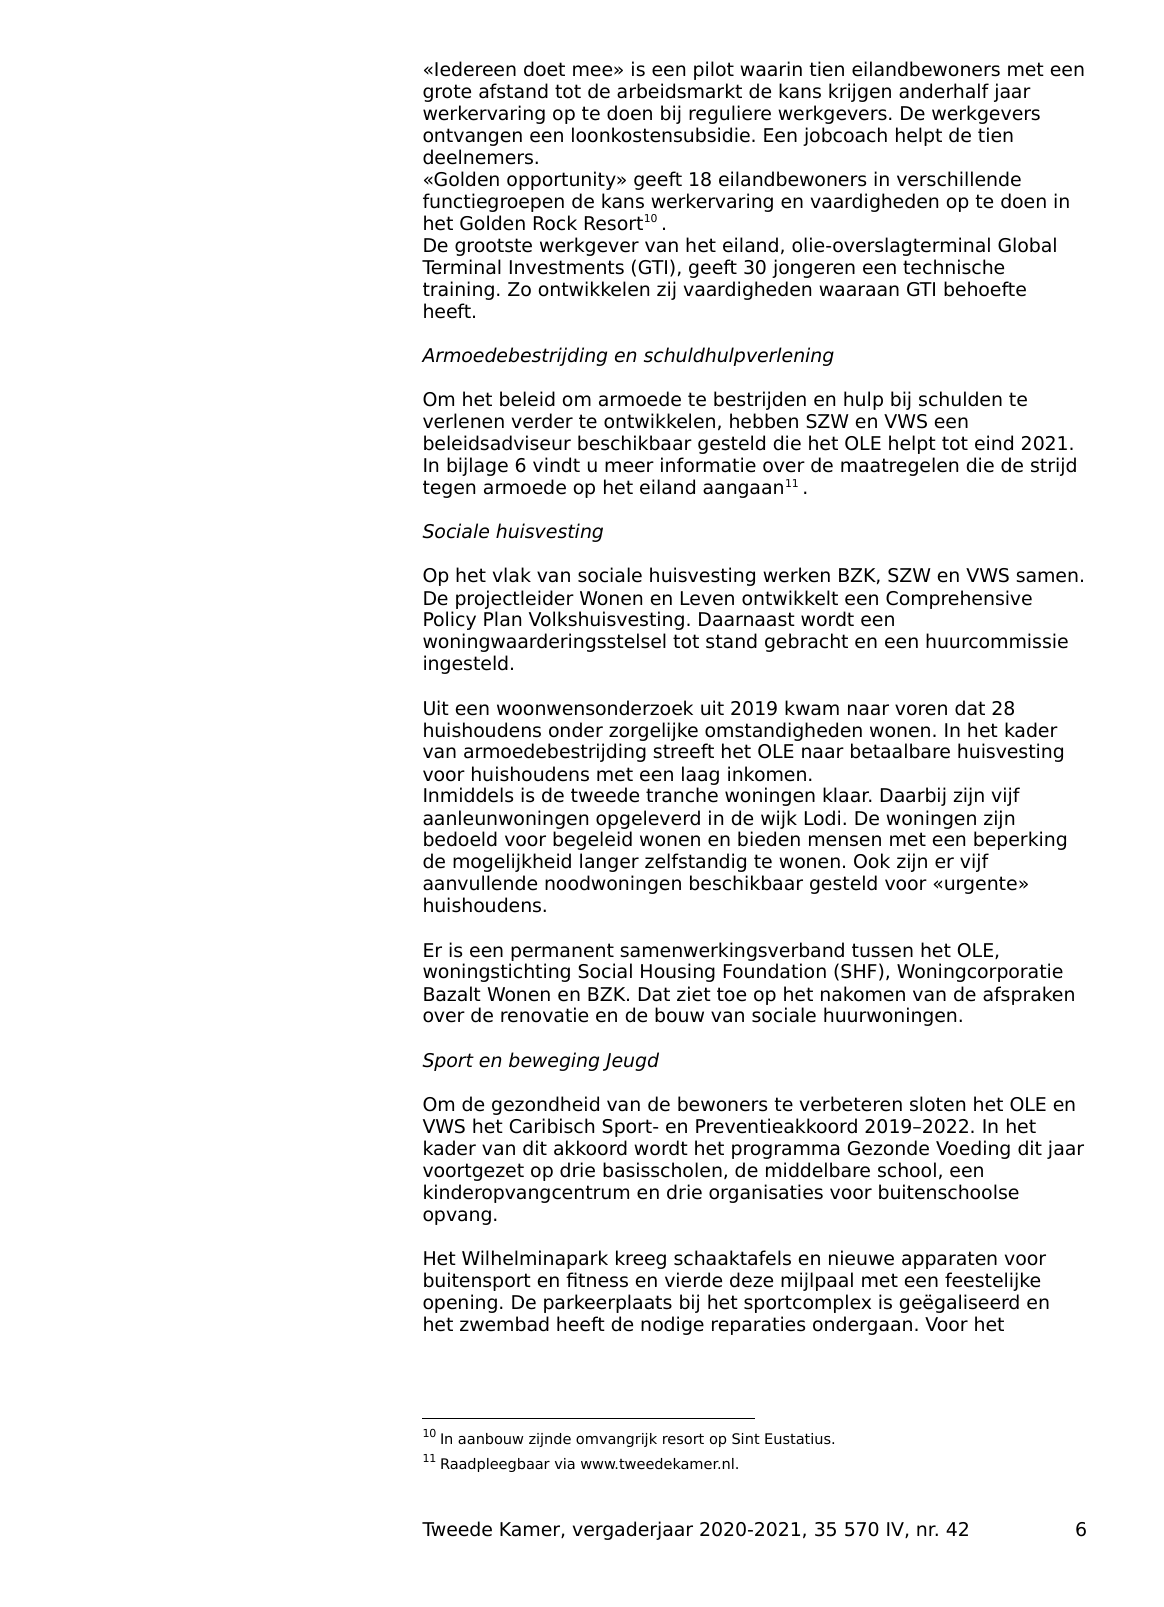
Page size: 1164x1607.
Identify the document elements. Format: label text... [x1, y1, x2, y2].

text In aanbouw zijnde omvangrijk resort op Sint Eustatius. [422, 1427, 1087, 1449]
text «Iedereen doet mee» is een pilot waarin tien eilandbewoners met een grote afstand tot de arbeidsmarkt de kans krijgen anderhalf jaar werkervaring op te doen bij reguliere werkgevers. De werkgevers ontvangen een loonkostensubsidie. Een jobcoach helpt de tien deelnemers. [422, 59, 1087, 169]
text Uit een woonwensonderzoek uit 2019 kwam naar voren dat 28 huishoudens onder zorgelijke omstandigheden wonen. In het kader van armoedebestrijding streeft het OLE naar betaalbare huisvesting voor huishoudens met een laag inkomen. [422, 697, 1087, 785]
text Om het beleid om armoede te bestrijden en hulp bij schulden te verlenen verder te ontwikkelen, hebben SZW en VWS een beleidsadviseur beschikbaar gesteld die het OLE helpt tot eind 2021. In bijlage 6 vindt u meer informatie over de maatregelen die de strijd tegen armoede op het eiland aangaan. [422, 389, 1087, 499]
text Er is een permanent samenwerkingsverband tussen het OLE, woningstichting Social Housing Foundation (SHF), Woningcorporatie Bazalt Wonen en BZK. Dat ziet toe op het nakomen van de afspraken over de renovatie en de bouw van sociale huurwoningen. [422, 939, 1087, 1027]
text De grootste werkgever van het eiland, olie-overslagterminal Global Terminal Investments (GTI), geeft 30 jongeren een technische training. Zo ontwikkelen zij vaardigheden waaraan GTI behoefte heeft. [422, 235, 1087, 323]
subtitle Sport en beweging Jeugd [422, 1049, 1087, 1072]
text «Golden opportunity» geeft 18 eilandbewoners in verschillende functiegroepen de kans werkervaring en vaardigheden op te doen in het Golden Rock Resort. [422, 169, 1087, 235]
subtitle Sociale huisvesting [422, 521, 1087, 543]
text Op het vlak van sociale huisvesting werken BZK, SZW en VWS samen. De projectleider Wonen en Leven ontwikkelt een Comprehensive Policy Plan Volkshuisvesting. Daarnaast wordt een woningwaarderingsstelsel tot stand gebracht en een huurcommissie ingesteld. [422, 565, 1087, 675]
subtitle Armoedebestrijding en schuldhulpverlening [422, 345, 1087, 367]
text Het Wilhelminapark kreeg schaaktafels en nieuwe apparaten voor buitensport en fitness en vierde deze mijlpaal met een feestelijke opening. De parkeerplaats bij het sportcomplex is geëgaliseerd en het zwembad heeft de nodige reparaties ondergaan. Voor het [422, 1248, 1087, 1336]
text Om de gezondheid van de bewoners te verbeteren sloten het OLE en VWS het Caribisch Sport- en Preventieakkoord 2019–2022. In het kader van dit akkoord wordt het programma Gezonde Voeding dit jaar voortgezet op drie basisscholen, de middelbare school, een kinderopvangcentrum en drie organisaties voor buitenschoolse opvang. [422, 1094, 1087, 1226]
text Raadpleegbaar via www.tweedekamer.nl. [422, 1452, 1087, 1474]
text Inmiddels is de tweede tranche woningen klaar. Daarbij zijn vijf aanleunwoningen opgeleverd in de wijk Lodi. De woningen zijn bedoeld voor begeleid wonen en bieden mensen met een beperking de mogelijkheid langer zelfstandig te wonen. Ook zijn er vijf aanvullende noodwoningen beschikbaar gesteld voor «urgente» huishoudens. [422, 785, 1087, 917]
